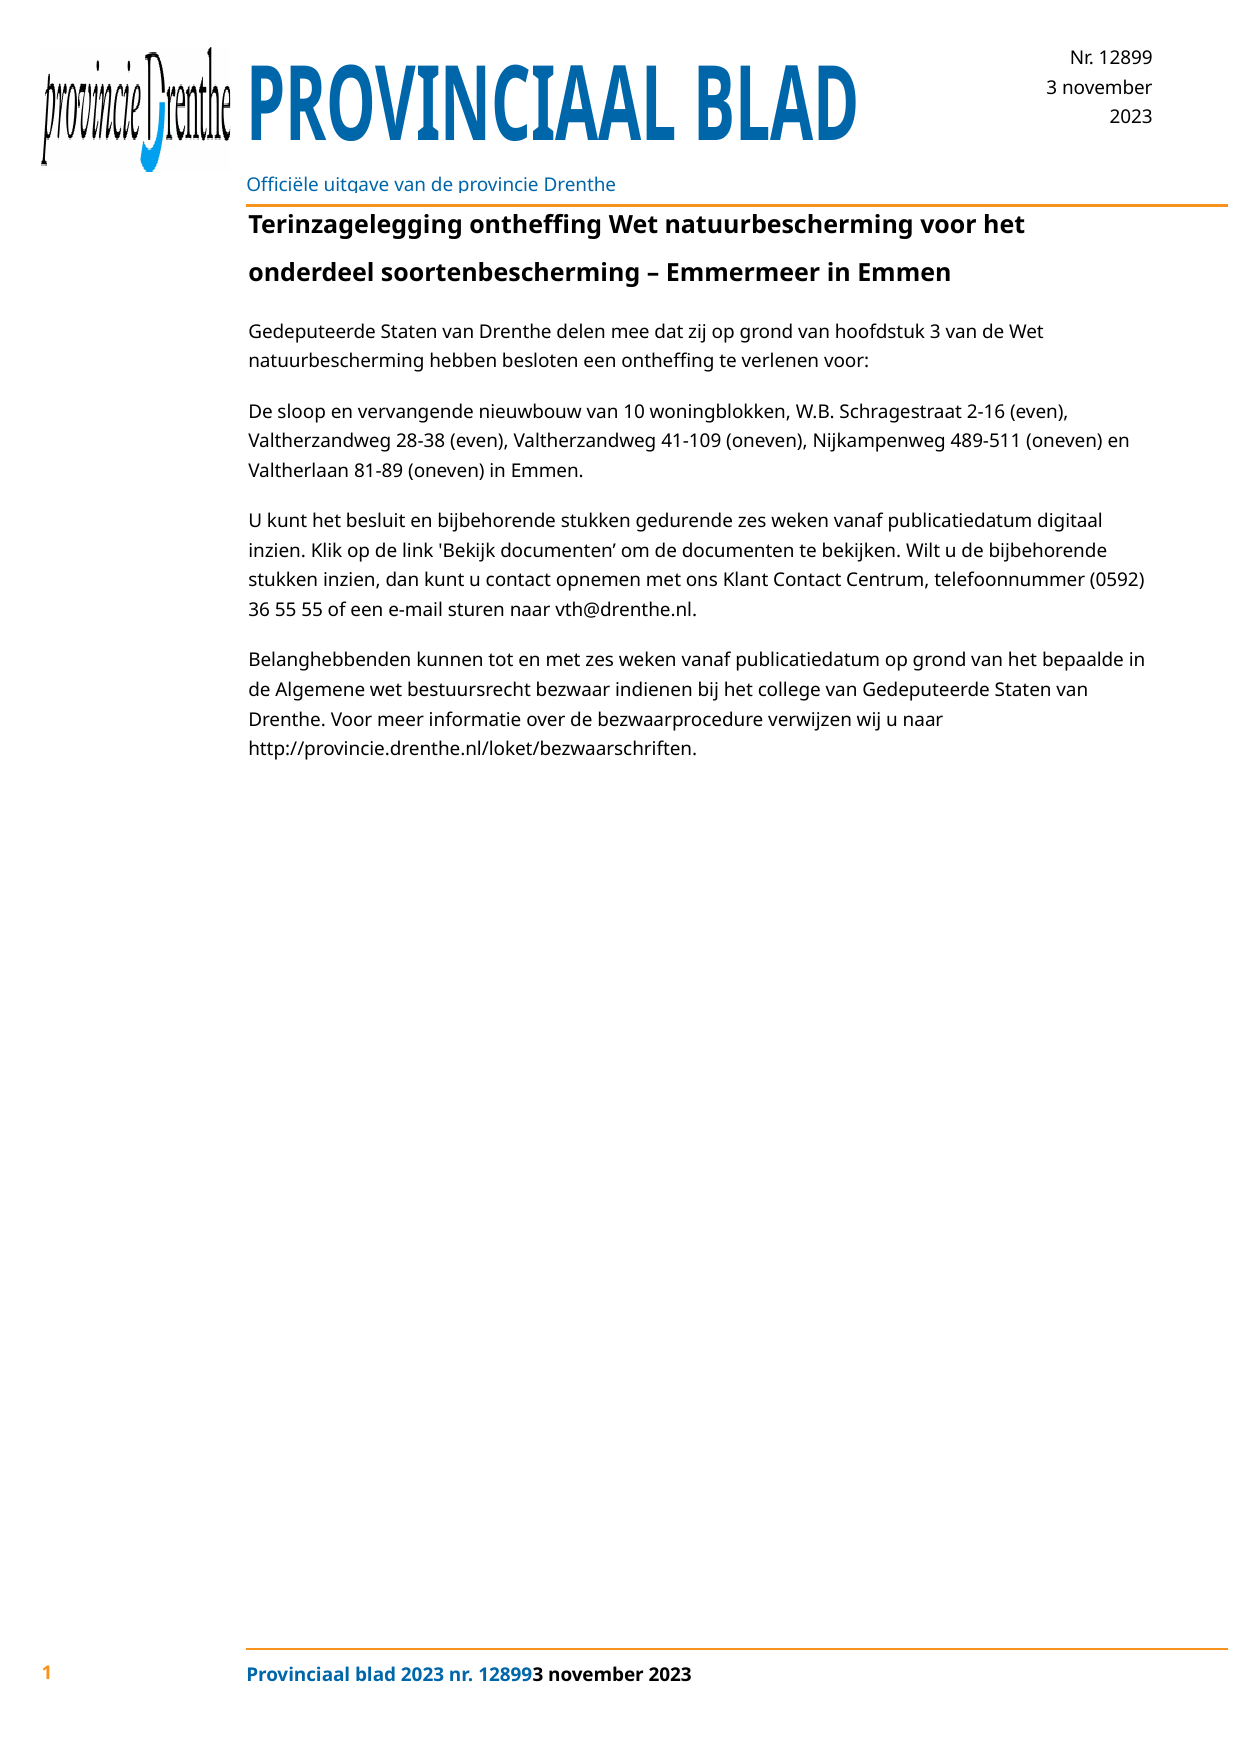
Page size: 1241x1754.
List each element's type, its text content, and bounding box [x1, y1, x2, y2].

picture [41, 47, 231, 172]
text De sloop en vervangende nieuwbouw van 10 woningblokken, W.B. Schragestraat 2-16 (even), Valtherzandweg 28-38 (even), Valtherzandweg 41-109 (oneven), Nijkampenweg 489-511 (oneven) en Valtherlaan 81-89 (oneven) in Emmen. [248, 398, 1152, 483]
text Belanghebbenden kunnen tot en met zes weken vanaf publicatiedatum op grond van het bepaalde in de Algemene wet bestuursrecht bezwaar indienen bij het college van Gedeputeerde Staten van Drenthe. Voor meer informatie over de bezwaarprocedure verwijzen wij u naar http://provincie.drenthe.nl/loket/bezwaarschriften. [248, 647, 1152, 761]
text Terinzagelegging ontheffing Wet natuurbescherming voor het onderdeel soortenbescherming – Emmermeer in Emmen [248, 207, 1152, 288]
text Gedeputeerde Staten van Drenthe delen mee dat zij op grond van hoofdstuk 3 van de Wet natuurbescherming hebben besloten een ontheffing te verlenen voor: [248, 318, 1152, 373]
text U kunt het besluit en bijbehorende stukken gedurende zes weken vanaf publicatiedatum digitaal inzien. Klik op de link 'Bekijk documenten’ om de documenten te bekijken. Wilt u de bijbehorende stukken inzien, dan kunt u contact opnemen met ons Klant Contact Centrum, telefoonnummer (0592) 36 55 55 of een e-mail sturen naar vth@drenthe.nl. [248, 507, 1152, 622]
